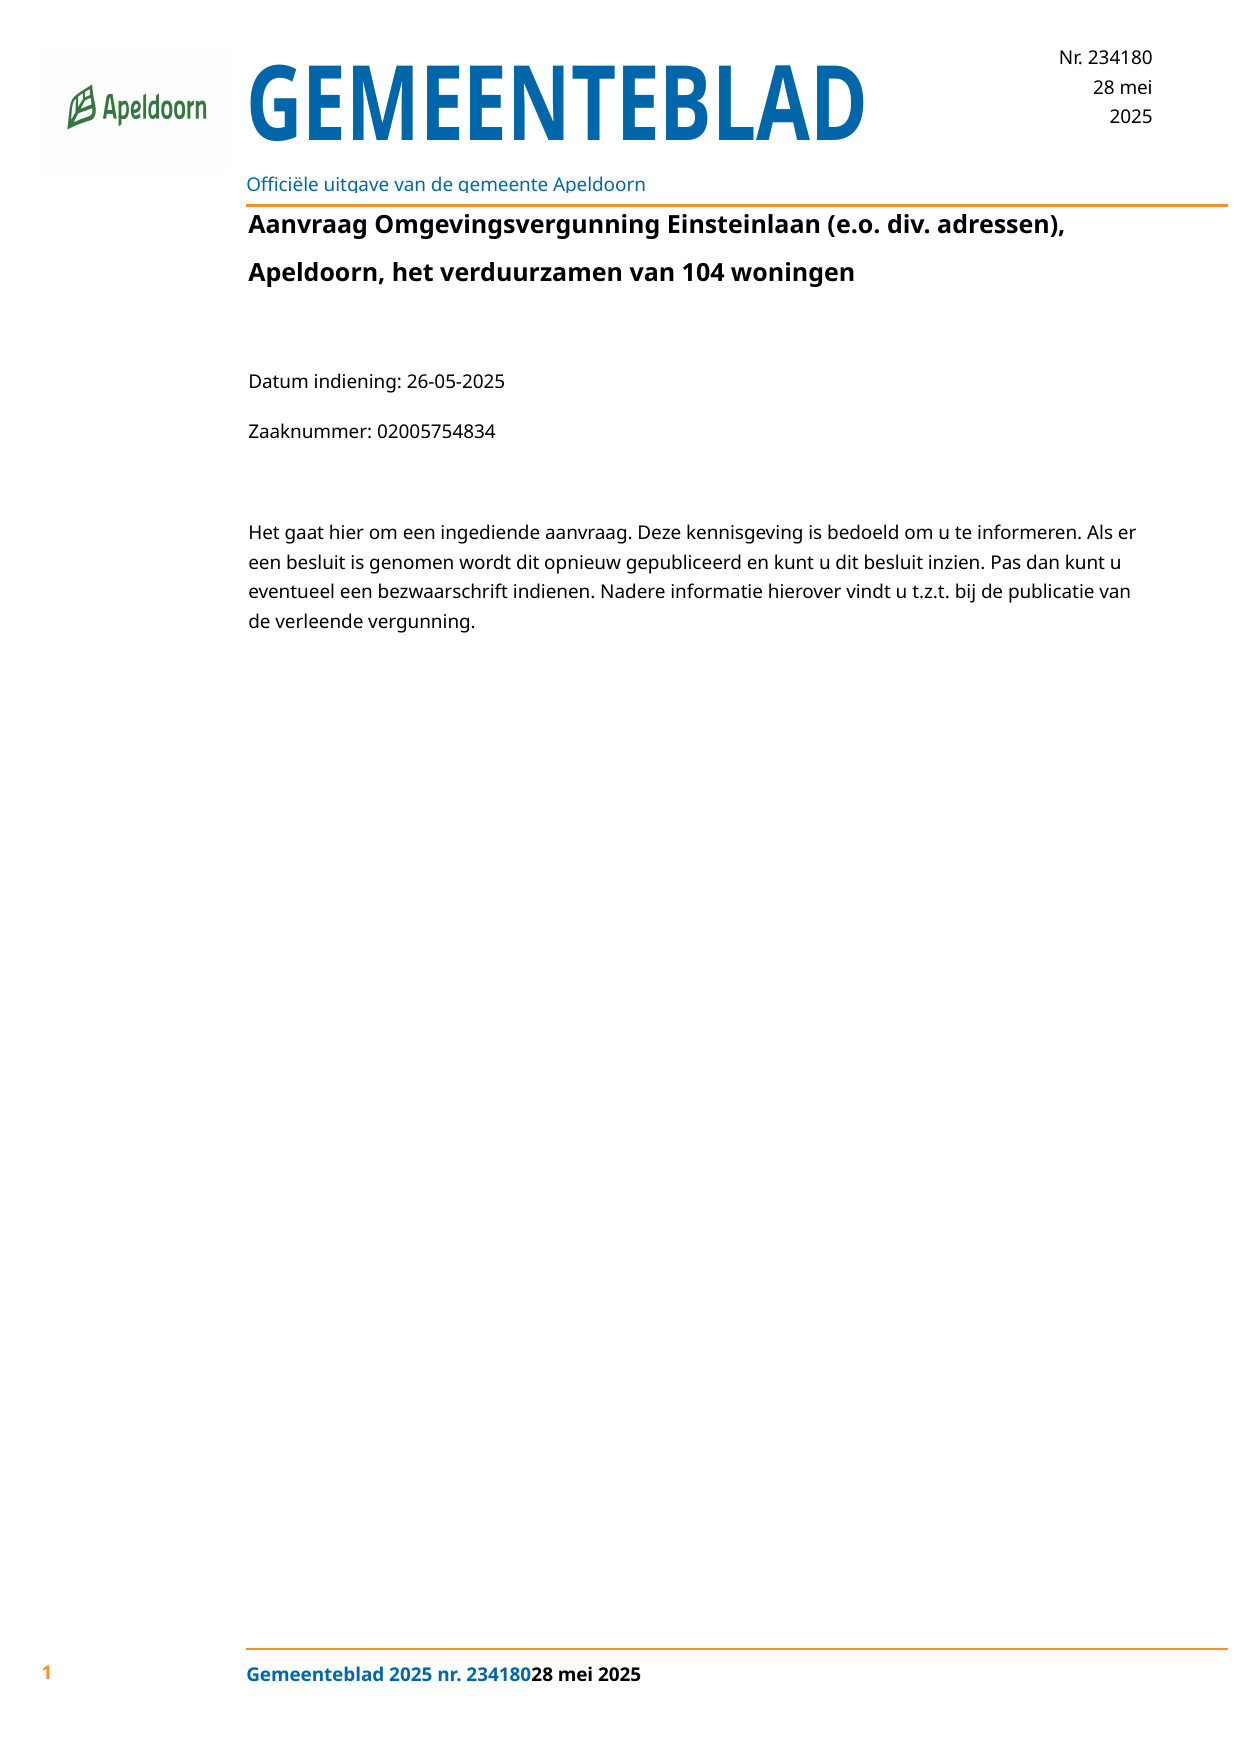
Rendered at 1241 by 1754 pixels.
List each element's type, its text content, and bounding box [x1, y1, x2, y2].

text Zaaknummer: 02005754834 [248, 419, 1152, 444]
text Aanvraag Omgevingsvergunning Einsteinlaan (e.o. div. adressen), Apeldoorn, het verduurzamen van 104 woningen [248, 207, 1152, 288]
picture [41, 47, 231, 172]
text Datum indiening: 26-05-2025 [248, 368, 1152, 394]
text Het gaat hier om een ingediende aanvraag. Deze kennisgeving is bedoeld om u te informeren. Als er een besluit is genomen wordt dit opnieuw gepubliceerd en kunt u dit besluit inzien. Pas dan kunt u eventueel een bezwaarschrift indienen. Nadere informatie hierover vindt u t.z.t. bij de publicatie van de verleende vergunning. [248, 519, 1152, 634]
